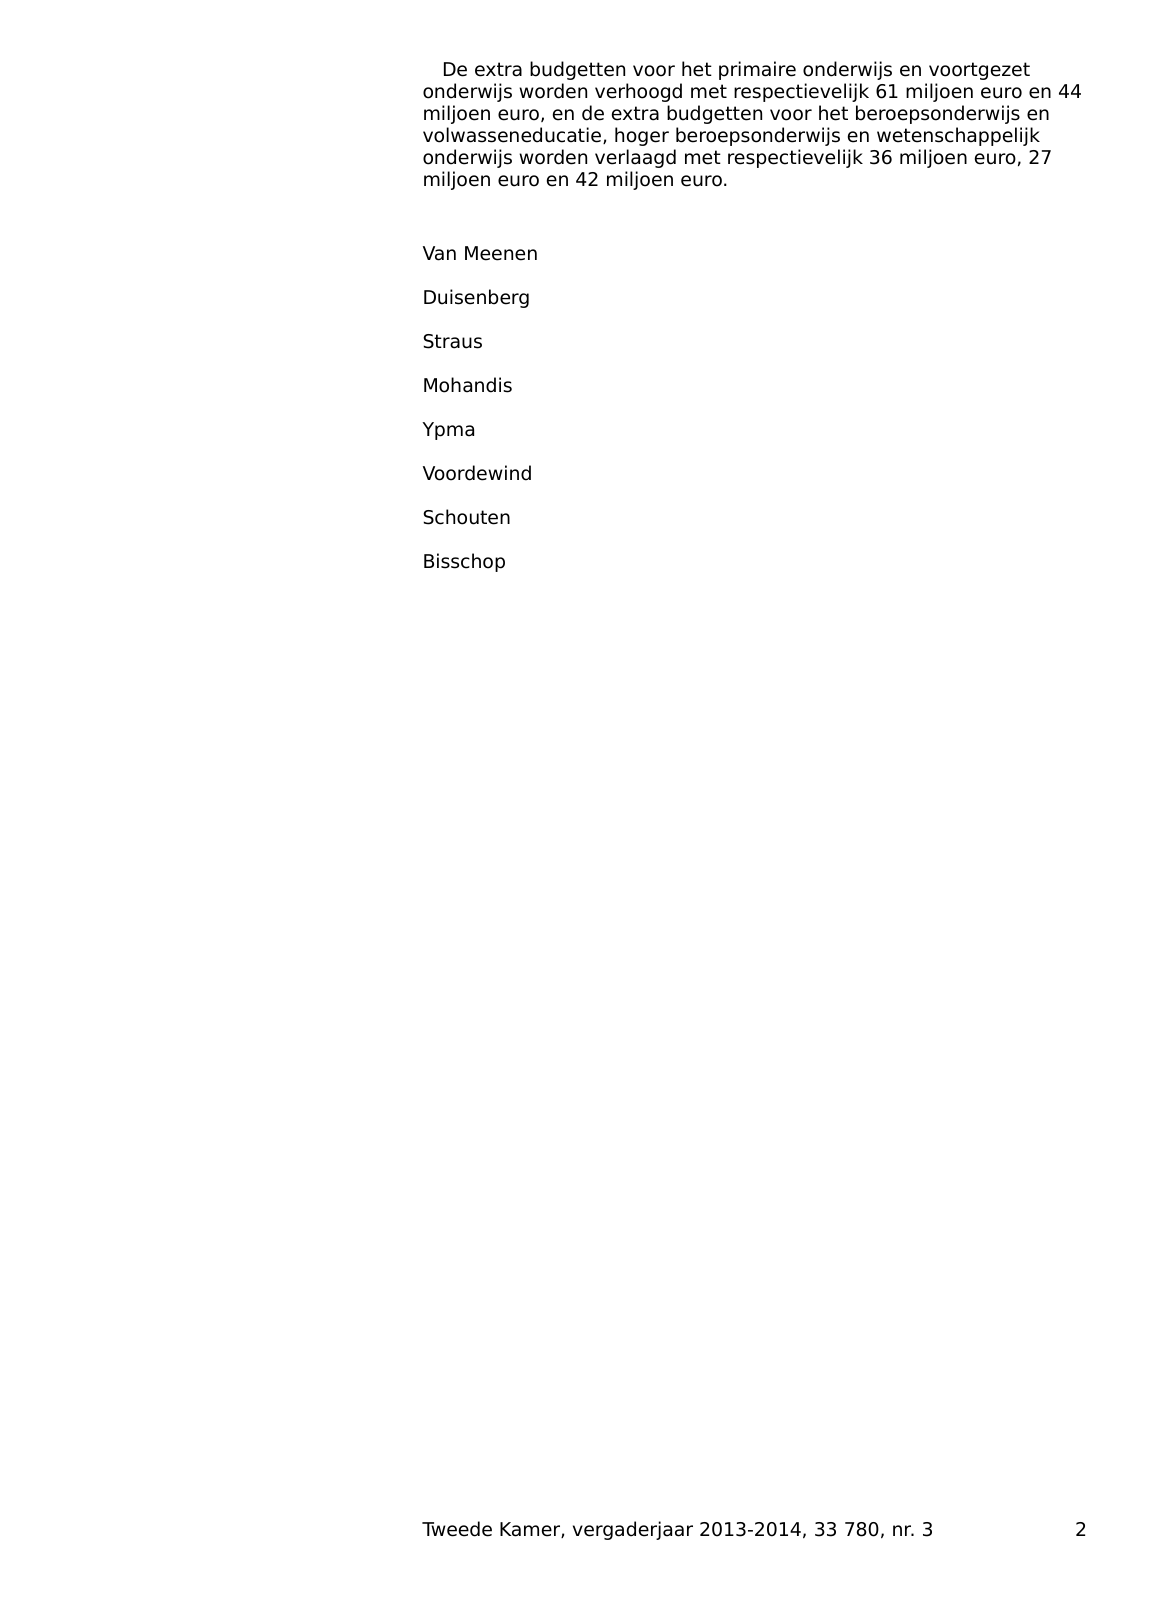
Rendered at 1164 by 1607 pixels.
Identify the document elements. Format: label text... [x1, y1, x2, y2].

text Van Meenen Duisenberg Straus Mohandis Ypma Voordewind Schouten Bisschop [422, 221, 1087, 573]
text De extra budgetten voor het primaire onderwijs en voortgezet onderwijs worden verhoogd met respectievelijk 61 miljoen euro en 44 miljoen euro, en de extra budgetten voor het beroepsonderwijs en volwasseneducatie, hoger beroepsonderwijs en wetenschappelijk onderwijs worden verlaagd met respectievelijk 36 miljoen euro, 27 miljoen euro en 42 miljoen euro. [422, 59, 1087, 191]
